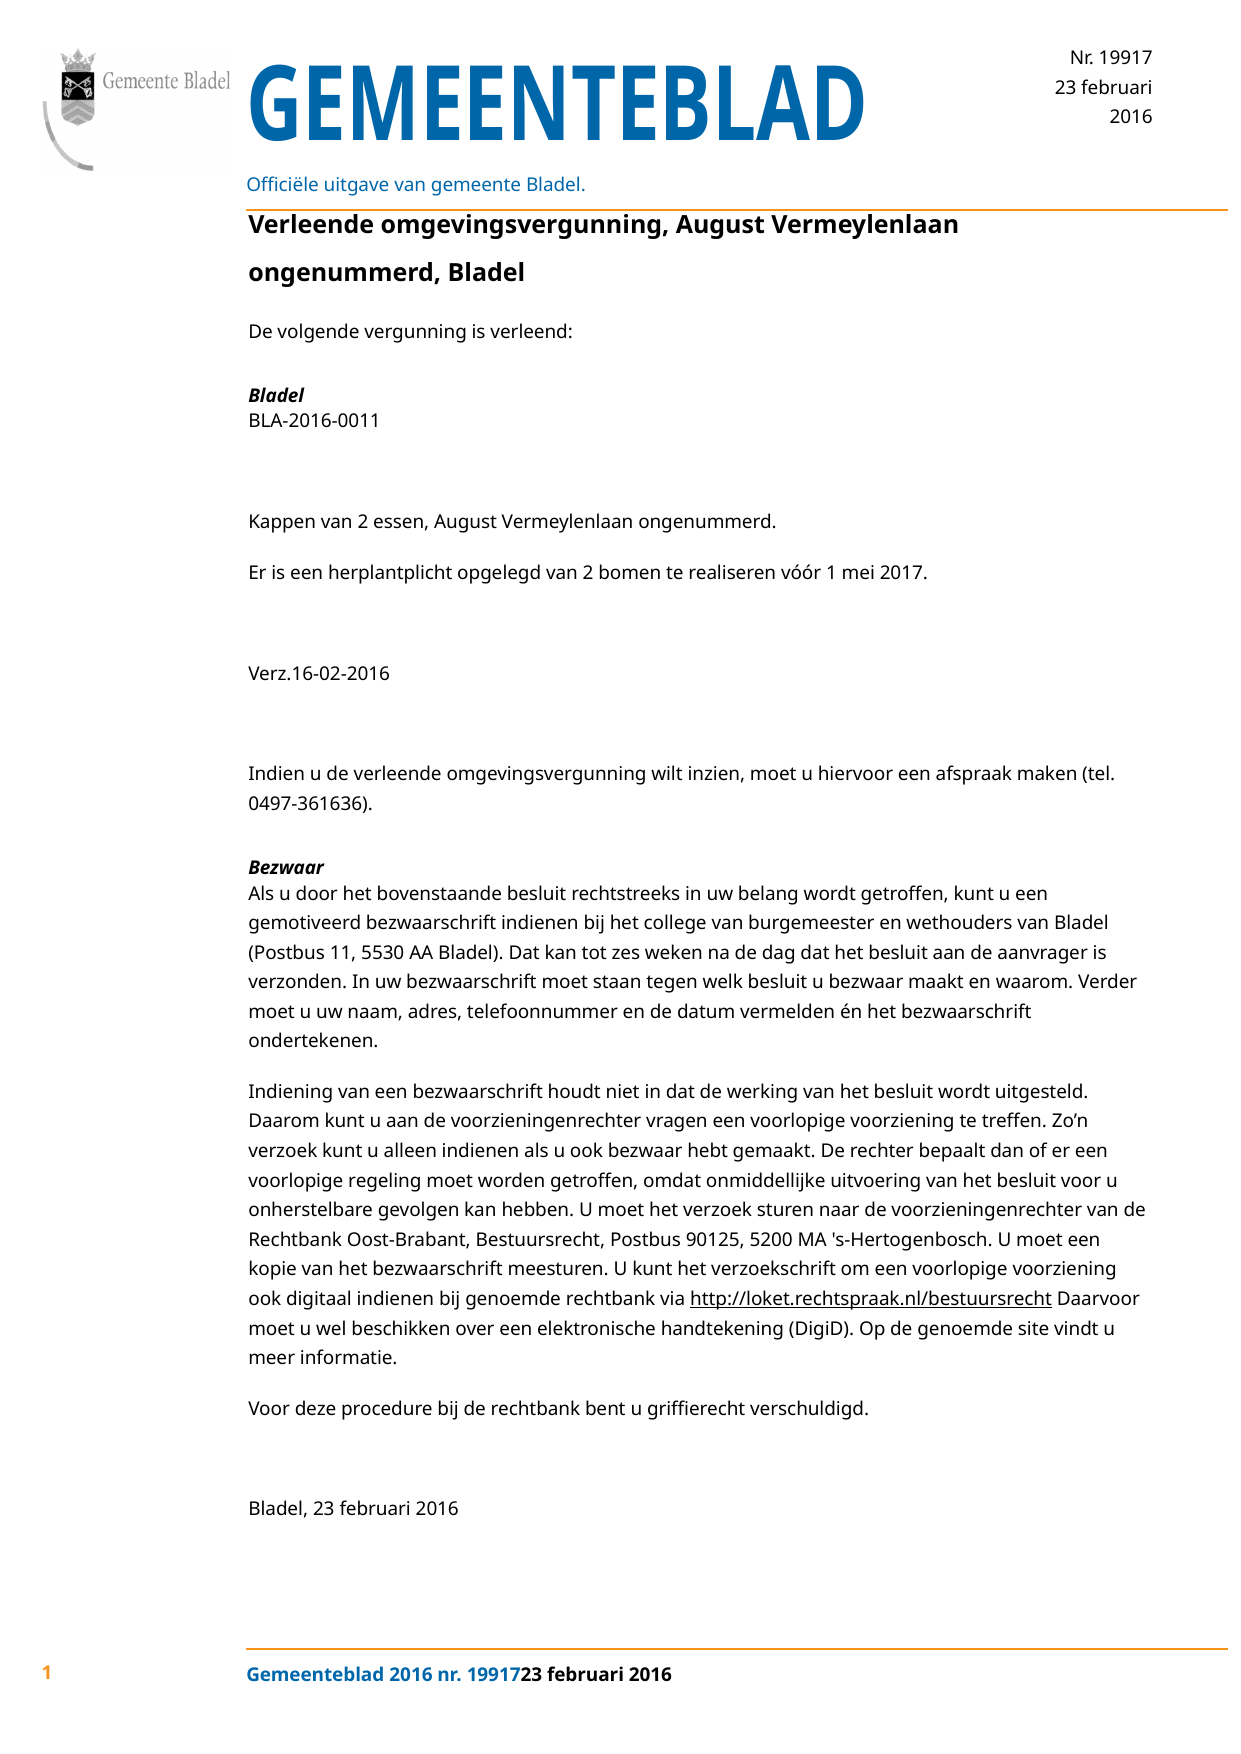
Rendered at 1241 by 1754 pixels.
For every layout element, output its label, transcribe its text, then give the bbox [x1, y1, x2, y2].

text Indien u de verleende omgevingsvergunning wilt inzien, moet u hiervoor een afspraak maken (tel. 0497-361636). [248, 761, 1152, 816]
text Bezwaar [248, 854, 1152, 880]
text Indiening van een bezwaarschrift houdt niet in dat de werking van het besluit wordt uitgesteld. Daarom kunt u aan de voorzieningenrechter vragen een voorlopige voorziening te treffen. Zo’n verzoek kunt u alleen indienen als u ook bezwaar hebt gemaakt. De rechter bepaalt dan of er een voorlopige regeling moet worden getroffen, omdat onmiddellijke uitvoering van het besluit voor u onherstelbare gevolgen kan hebben. U moet het verzoek sturen naar de voorzieningenrechter van de Rechtbank Oost-Brabant, Bestuursrecht, Postbus 90125, 5200 MA 's-Hertogenbosch. U moet een kopie van het bezwaarschrift meesturen. U kunt het verzoekschrift om een voorlopige voorziening ook digitaal indienen bij genoemde rechtbank via http://loket.rechtspraak.nl/bestuursrecht Daarvoor moet u wel beschikken over een elektronische handtekening (DigiD). Op de genoemde site vindt u meer informatie. [248, 1078, 1152, 1370]
text Als u door het bovenstaande besluit rechtstreeks in uw belang wordt getroffen, kunt u een gemotiveerd bezwaarschrift indienen bij het college van burgemeester en wethouders van Bladel (Postbus 11, 5530 AA Bladel). Dat kan tot zes weken na de dag dat het besluit aan de aanvrager is verzonden. In uw bezwaarschrift moet staan tegen welk besluit u bezwaar maakt en waarom. Verder moet u uw naam, adres, telefoonnummer en de datum vermelden én het bezwaarschrift ondertekenen. [248, 880, 1152, 1053]
text Bladel, 23 februari 2016 [248, 1496, 1152, 1521]
text Verz.16-02-2016 [248, 660, 1152, 685]
text BLA-2016-0011 [248, 408, 1152, 433]
text Verleende omgevingsvergunning, August Vermeylenlaan ongenummerd, Bladel [248, 211, 1152, 288]
text Bladel [248, 382, 1152, 408]
text Voor deze procedure bij de rechtbank bent u griffierecht verschuldigd. [248, 1395, 1152, 1421]
text Kappen van 2 essen, August Vermeylenlaan ongenummerd. [248, 508, 1152, 534]
text De volgende vergunning is verleend: [248, 318, 1152, 344]
picture [41, 47, 231, 172]
text Er is een herplantplicht opgelegd van 2 bomen te realiseren vóór 1 mei 2017. [248, 559, 1152, 584]
